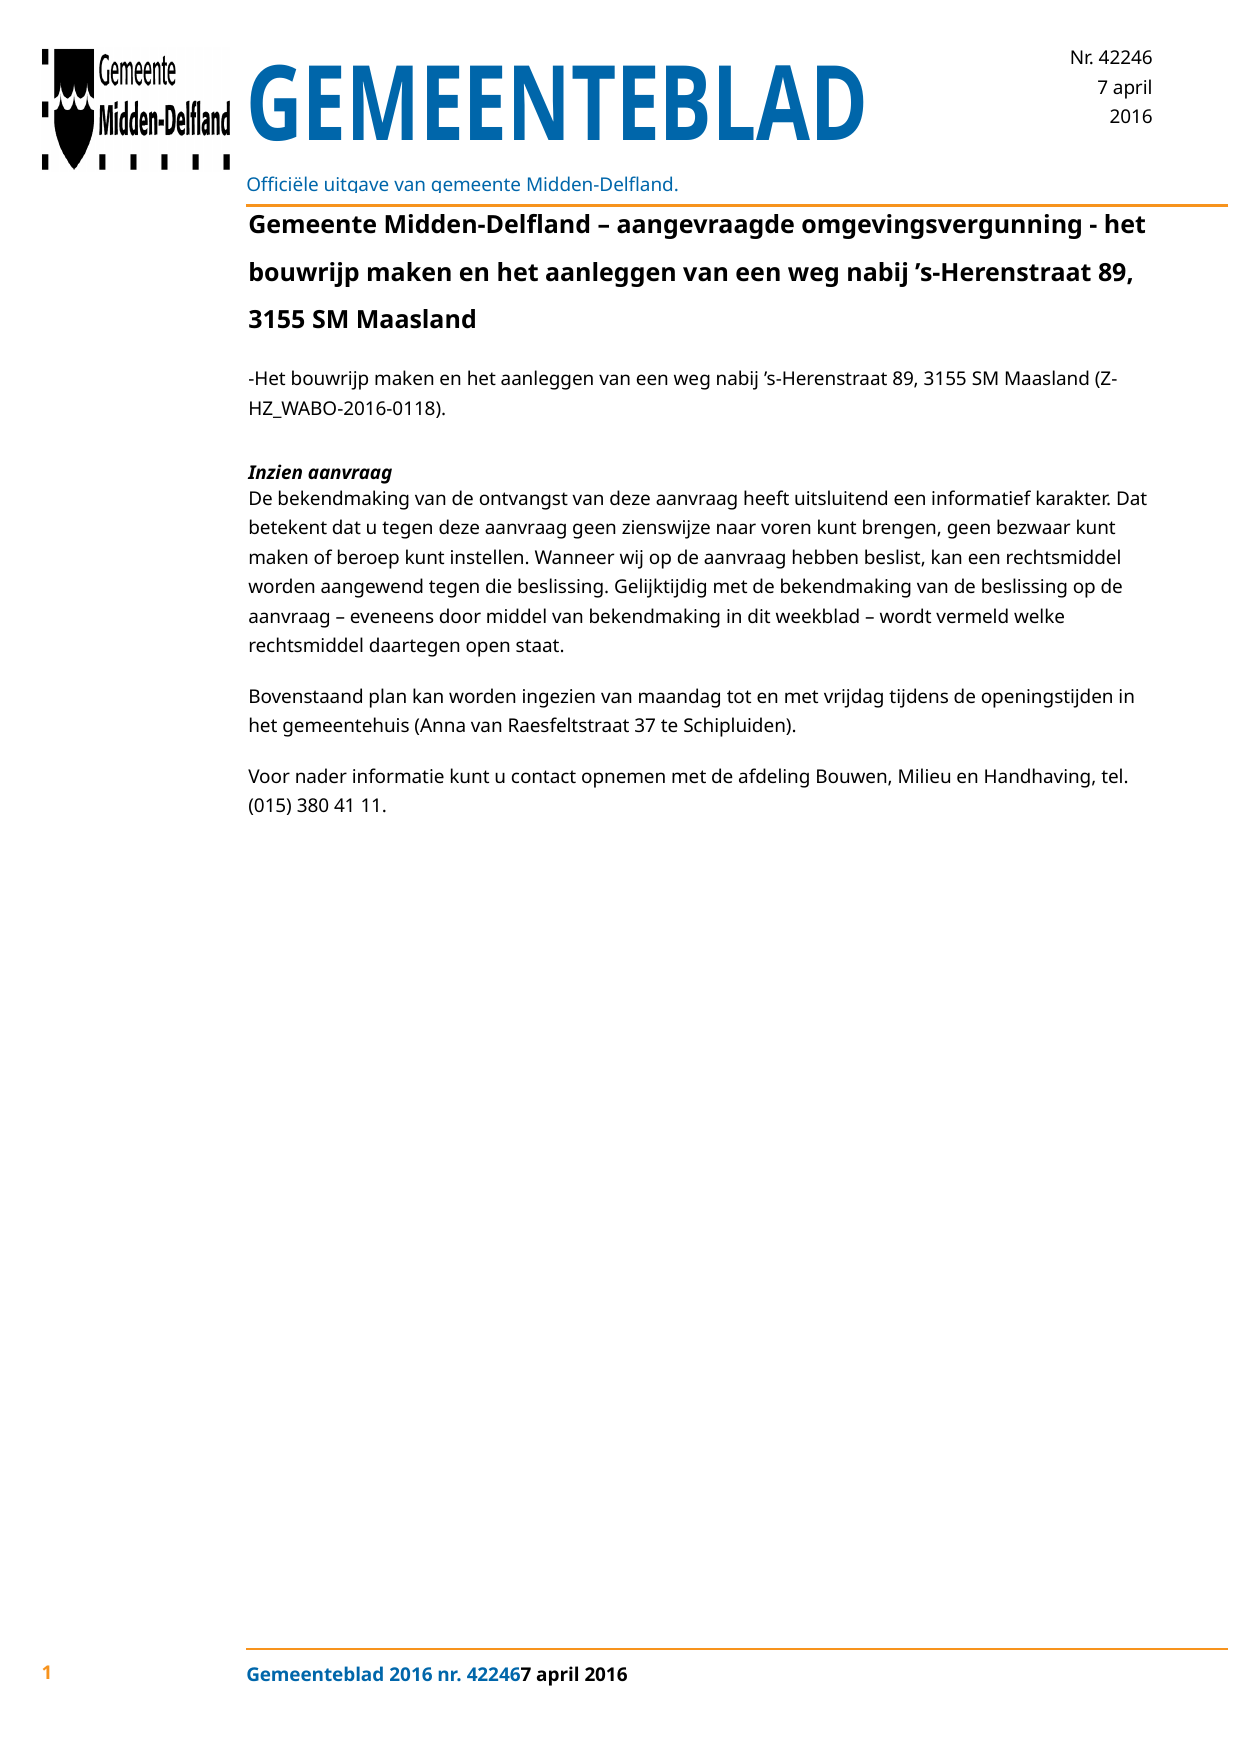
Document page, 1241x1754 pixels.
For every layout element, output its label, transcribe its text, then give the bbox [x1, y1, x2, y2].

text Gemeente Midden-Delfland – aangevraagde omgevingsvergunning - het bouwrijp maken en het aanleggen van een weg nabij ’s-Herenstraat 89, 3155 SM Maasland [248, 207, 1152, 336]
text Voor nader informatie kunt u contact opnemen met de afdeling Bouwen, Milieu en Handhaving, tel. (015) 380 41 11. [248, 763, 1152, 818]
text Inzien aanvraag [248, 459, 1152, 485]
picture [41, 47, 231, 172]
text Bovenstaand plan kan worden ingezien van maandag tot en met vrijdag tijdens de openingstijden in het gemeentehuis (Anna van Raesfeltstraat 37 te Schipluiden). [248, 683, 1152, 738]
text -Het bouwrijp maken en het aanleggen van een weg nabij ’s-Herenstraat 89, 3155 SM Maasland (Z-HZ_WABO-2016-0118). [248, 366, 1152, 421]
text De bekendmaking van de ontvangst van deze aanvraag heeft uitsluitend een informatief karakter. Dat betekent dat u tegen deze aanvraag geen zienswijze naar voren kunt brengen, geen bezwaar kunt maken of beroep kunt instellen. Wanneer wij op de aanvraag hebben beslist, kan een rechtsmiddel worden aangewend tegen die beslissing. Gelijktijdig met de bekendmaking van de beslissing op de aanvraag – eveneens door middel van bekendmaking in dit weekblad – wordt vermeld welke rechtsmiddel daartegen open staat. [248, 485, 1152, 658]
